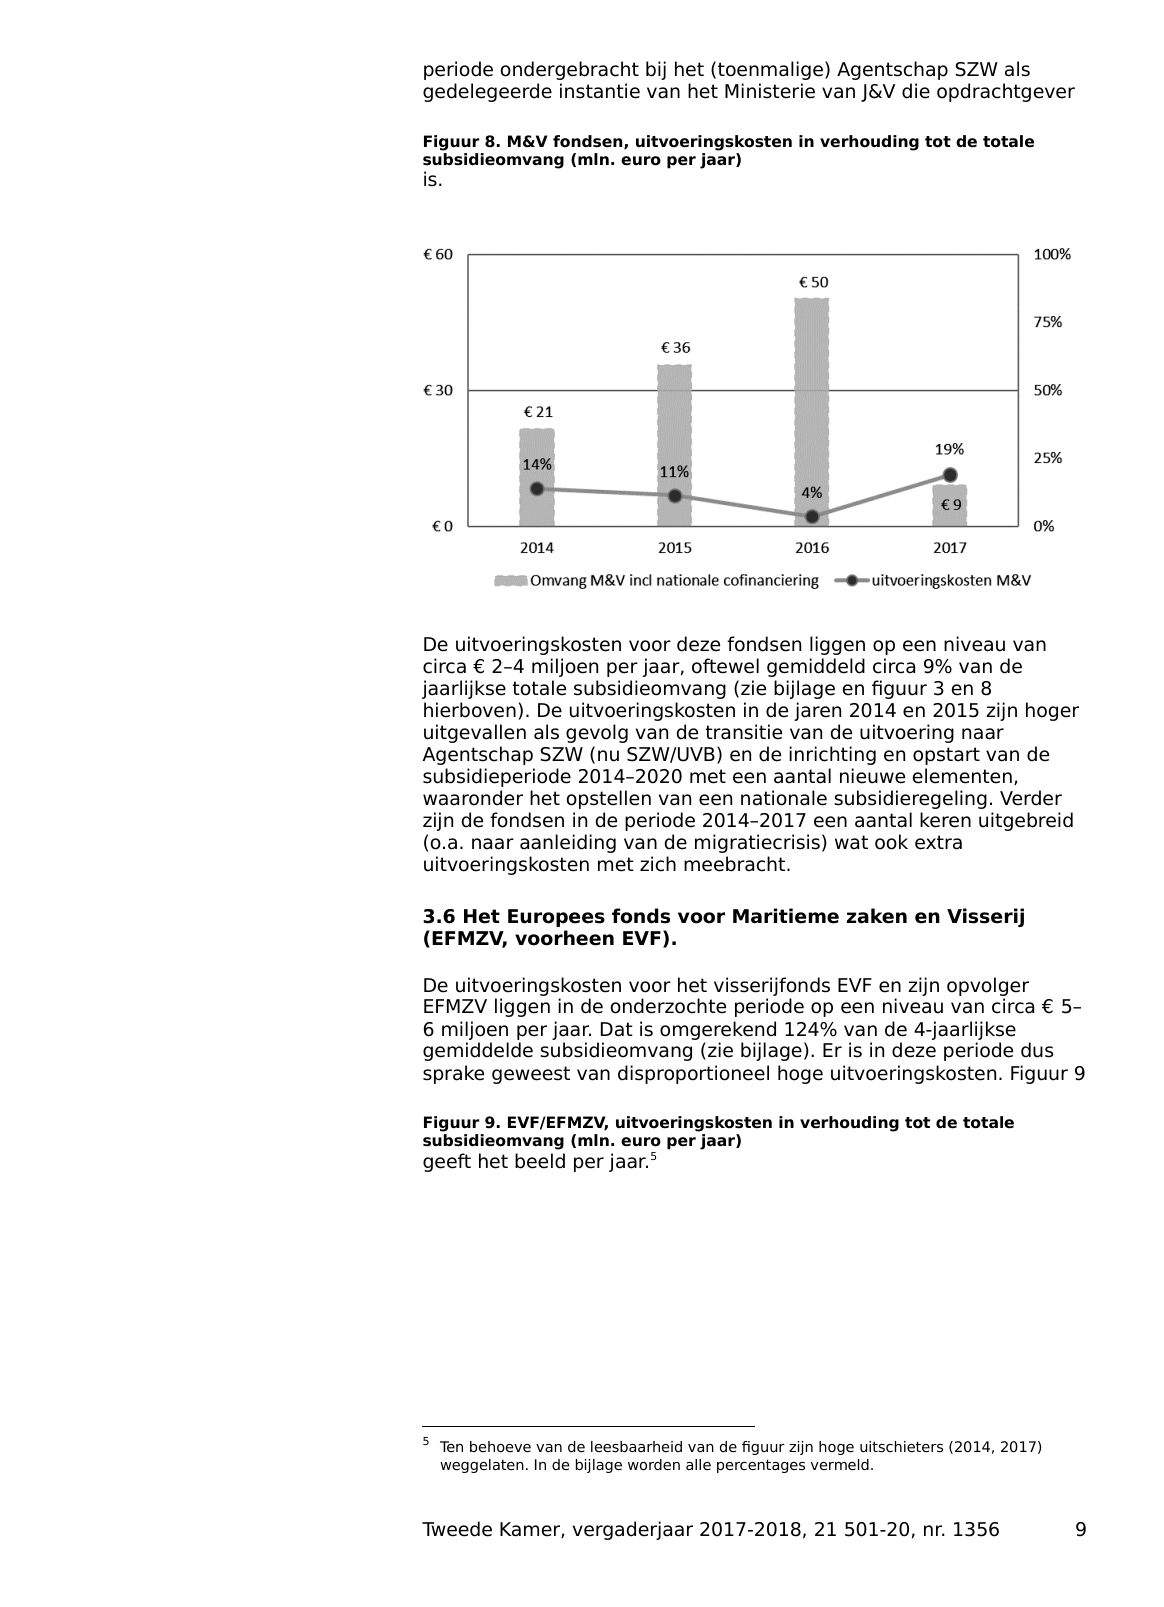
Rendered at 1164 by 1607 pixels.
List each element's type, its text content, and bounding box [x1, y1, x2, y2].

text De uitvoeringskosten voor het visserijfonds EVF en zijn opvolger EFMZV liggen in de onderzochte periode op een niveau van circa € 5–6 miljoen per jaar. Dat is omgerekend 124% van de 4-jaarlijkse gemiddelde subsidieomvang (zie bijlage). Er is in deze periode dus sprake geweest van disproportioneel hoge uitvoeringskosten. Figuur 9 geeft het beeld per jaar. [422, 974, 1087, 1172]
text De uitvoeringskosten voor deze fondsen liggen op een niveau van circa € 2–4 miljoen per jaar, oftewel gemiddeld circa 9% van de jaarlijkse totale subsidieomvang (zie bijlage en figuur 3 en 8 hierboven). De uitvoeringskosten in de jaren 2014 en 2015 zijn hoger uitgevallen als gevolg van de transitie van de uitvoering naar Agentschap SZW (nu SZW/UVB) en de inrichting en opstart van de subsidieperiode 2014–2020 met een aantal nieuwe elementen, waaronder het opstellen van een nationale subsidieregeling. Verder zijn de fondsen in de periode 2014–2017 een aantal keren uitgebreid (o.a. naar aanleiding van de migratiecrisis) wat ook extra uitvoeringskosten met zich meebracht. [422, 634, 1087, 876]
text Ten behoeve van de leesbaarheid van de figuur zijn hoge uitschieters (2014, 2017) weggelaten. In de bijlage worden alle percentages vermeld. [422, 1435, 1087, 1474]
text Figuur 8. M&V fondsen, uitvoeringskosten in verhouding tot de totale subsidieomvang (mln. euro per jaar) [422, 133, 1072, 169]
text periode ondergebracht bij het (toenmalige) Agentschap SZW als gedelegeerde instantie van het Ministerie van J&V die opdrachtgever is. [422, 59, 1087, 191]
subtitle 3.6 Het Europees fonds voor Maritieme zaken en Visserij (EFMZV, voorheen EVF). [422, 906, 1087, 949]
text Figuur 9. EVF/EFMZV, uitvoeringskosten in verhouding tot de totale subsidieomvang (mln. euro per jaar) [422, 1114, 1072, 1151]
picture [422, 247, 1072, 590]
